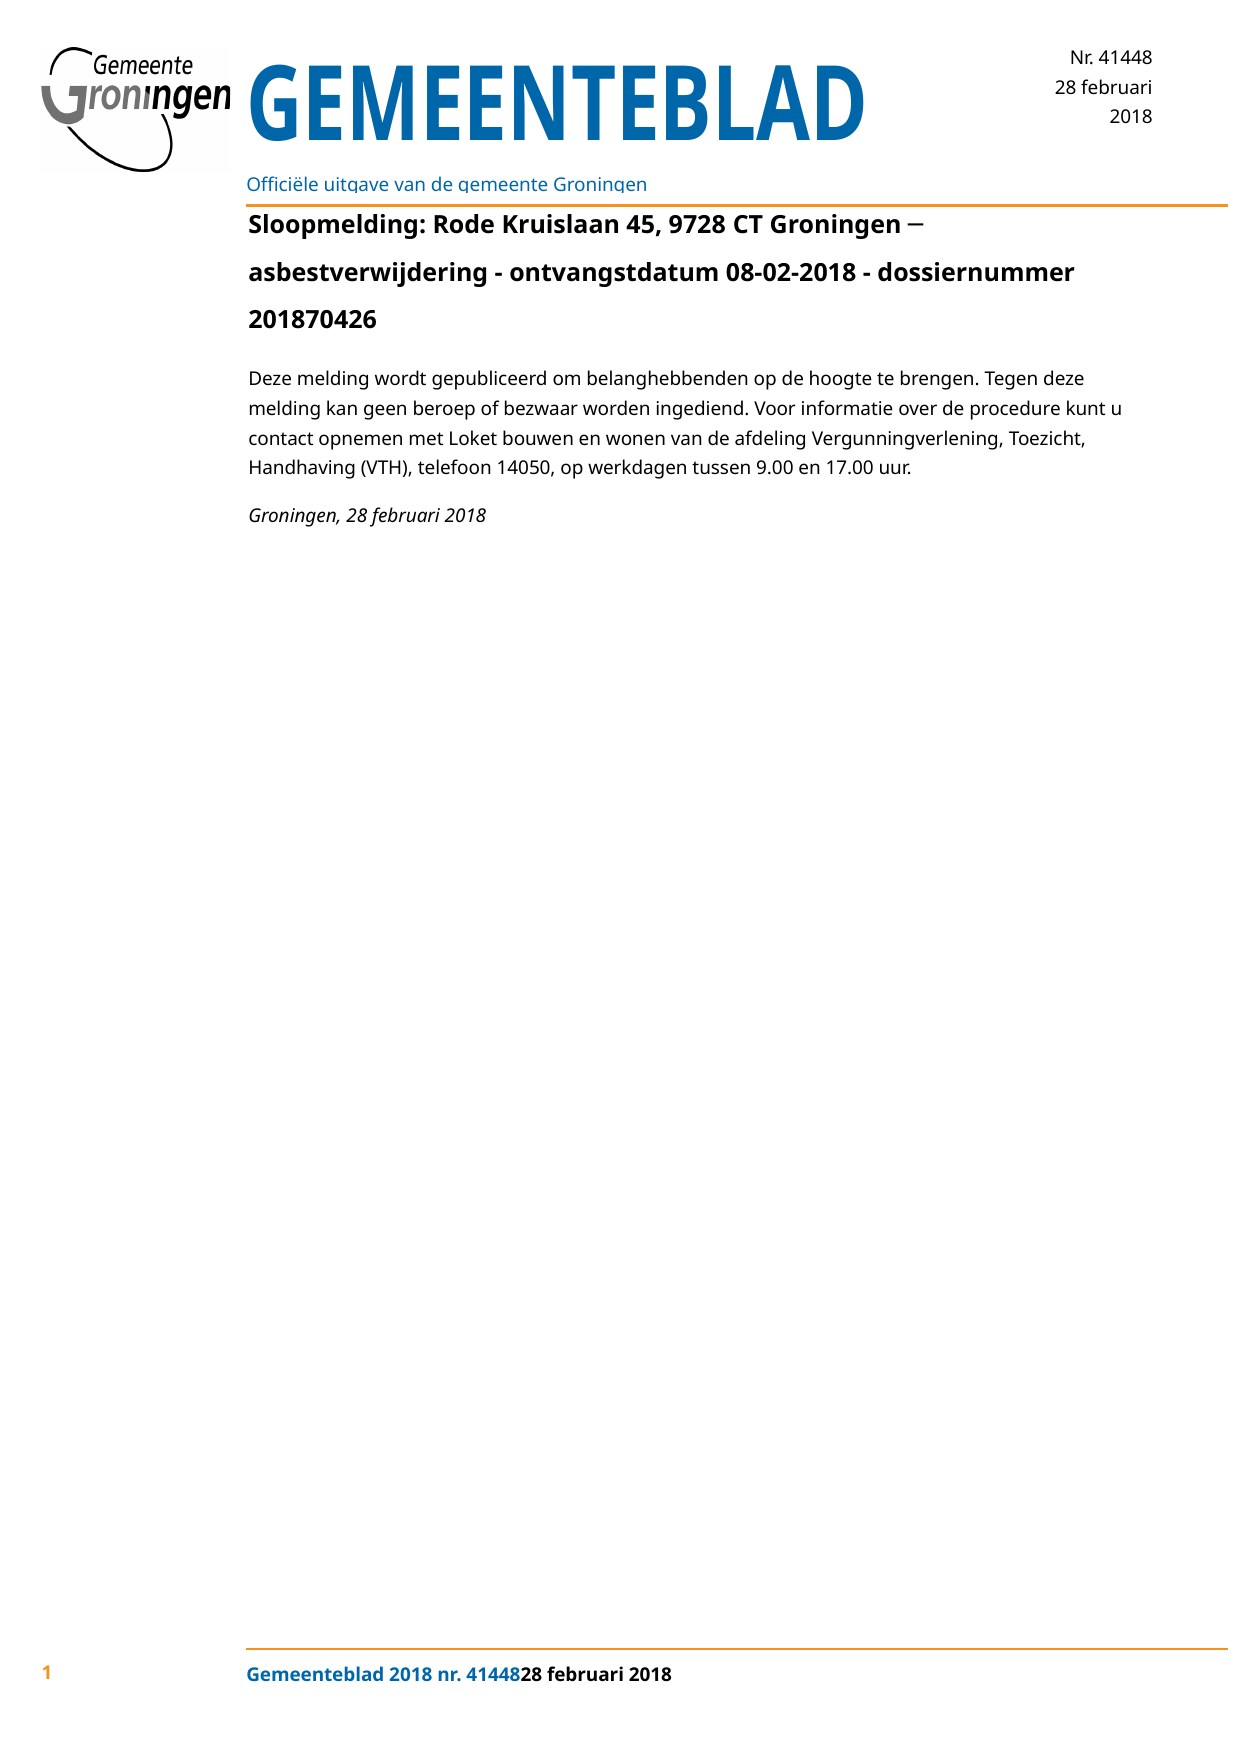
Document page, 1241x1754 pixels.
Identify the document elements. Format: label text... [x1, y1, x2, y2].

text Groningen, 28 februari 2018 [248, 502, 1152, 528]
text Deze melding wordt gepubliceerd om belanghebbenden op de hoogte te brengen. Tegen deze melding kan geen beroep of bezwaar worden ingediend. Voor informatie over de procedure kunt u contact opnemen met Loket bouwen en wonen van de afdeling Vergunningverlening, Toezicht, Handhaving (VTH), telefoon 14050, op werkdagen tussen 9.00 en 17.00 uur. [248, 366, 1152, 480]
picture [41, 47, 231, 172]
text Sloopmelding: Rode Kruislaan 45, 9728 CT Groningen ─ asbestverwijdering - ontvangstdatum 08-02-2018 - dossiernummer 201870426 [248, 207, 1152, 336]
